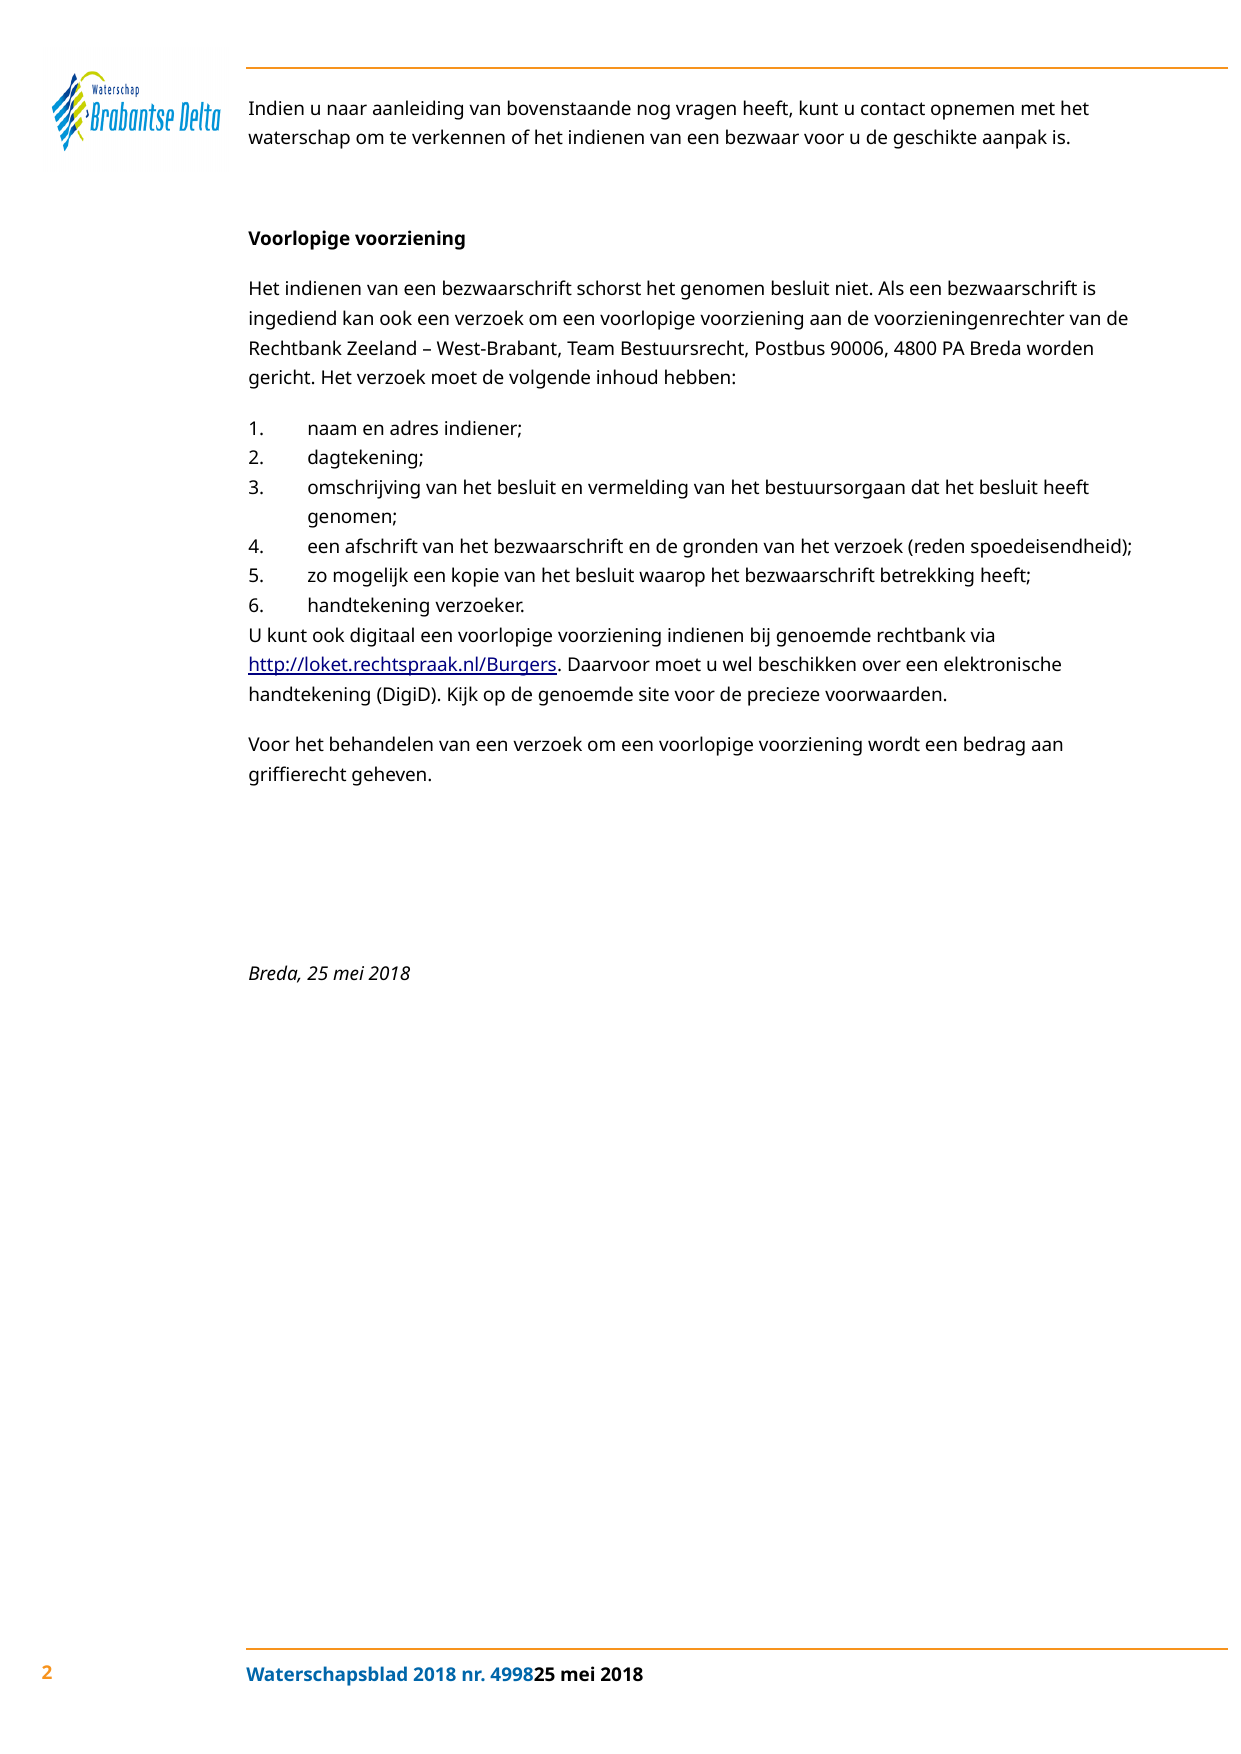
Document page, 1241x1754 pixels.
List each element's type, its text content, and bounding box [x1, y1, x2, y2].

picture [41, 47, 231, 172]
text Breda, 25 mei 2018 [248, 960, 1152, 986]
text Voor het behandelen van een verzoek om een voorlopige voorziening wordt een bedrag aan griffierecht geheven. [248, 731, 1152, 787]
list naam en adres indiener; [248, 415, 1152, 441]
text Indien u naar aanleiding van bovenstaande nog vragen heeft, kunt u contact opnemen met het waterschap om te verkennen of het indienen van een bezwaar voor u de geschikte aanpak is. [248, 95, 1152, 150]
text Voorlopige voorziening [248, 225, 1152, 251]
list zo mogelijk een kopie van het besluit waarop het bezwaarschrift betrekking heeft; [248, 563, 1152, 588]
list omschrijving van het besluit en vermelding van het bestuursorgaan dat het besluit heeft genomen; [248, 474, 1152, 529]
text U kunt ook digitaal een voorlopige voorziening indienen bij genoemde rechtbank via http://loket.rechtspraak.nl/Burgers. Daarvoor moet u wel beschikken over een elektronische handtekening (DigiD). Kijk op de genoemde site voor de precieze voorwaarden. [248, 622, 1152, 707]
list dagtekening; [248, 444, 1152, 470]
list een afschrift van het bezwaarschrift en de gronden van het verzoek (reden spoedeisendheid); [248, 533, 1152, 559]
text Het indienen van een bezwaarschrift schorst het genomen besluit niet. Als een bezwaarschrift is ingediend kan ook een verzoek om een voorlopige voorziening aan de voorzieningenrechter van de Rechtbank Zeeland – West-Brabant, Team Bestuursrecht, Postbus 90006, 4800 PA Breda worden gericht. Het verzoek moet de volgende inhoud hebben: [248, 276, 1152, 390]
list handtekening verzoeker. [248, 592, 1152, 618]
